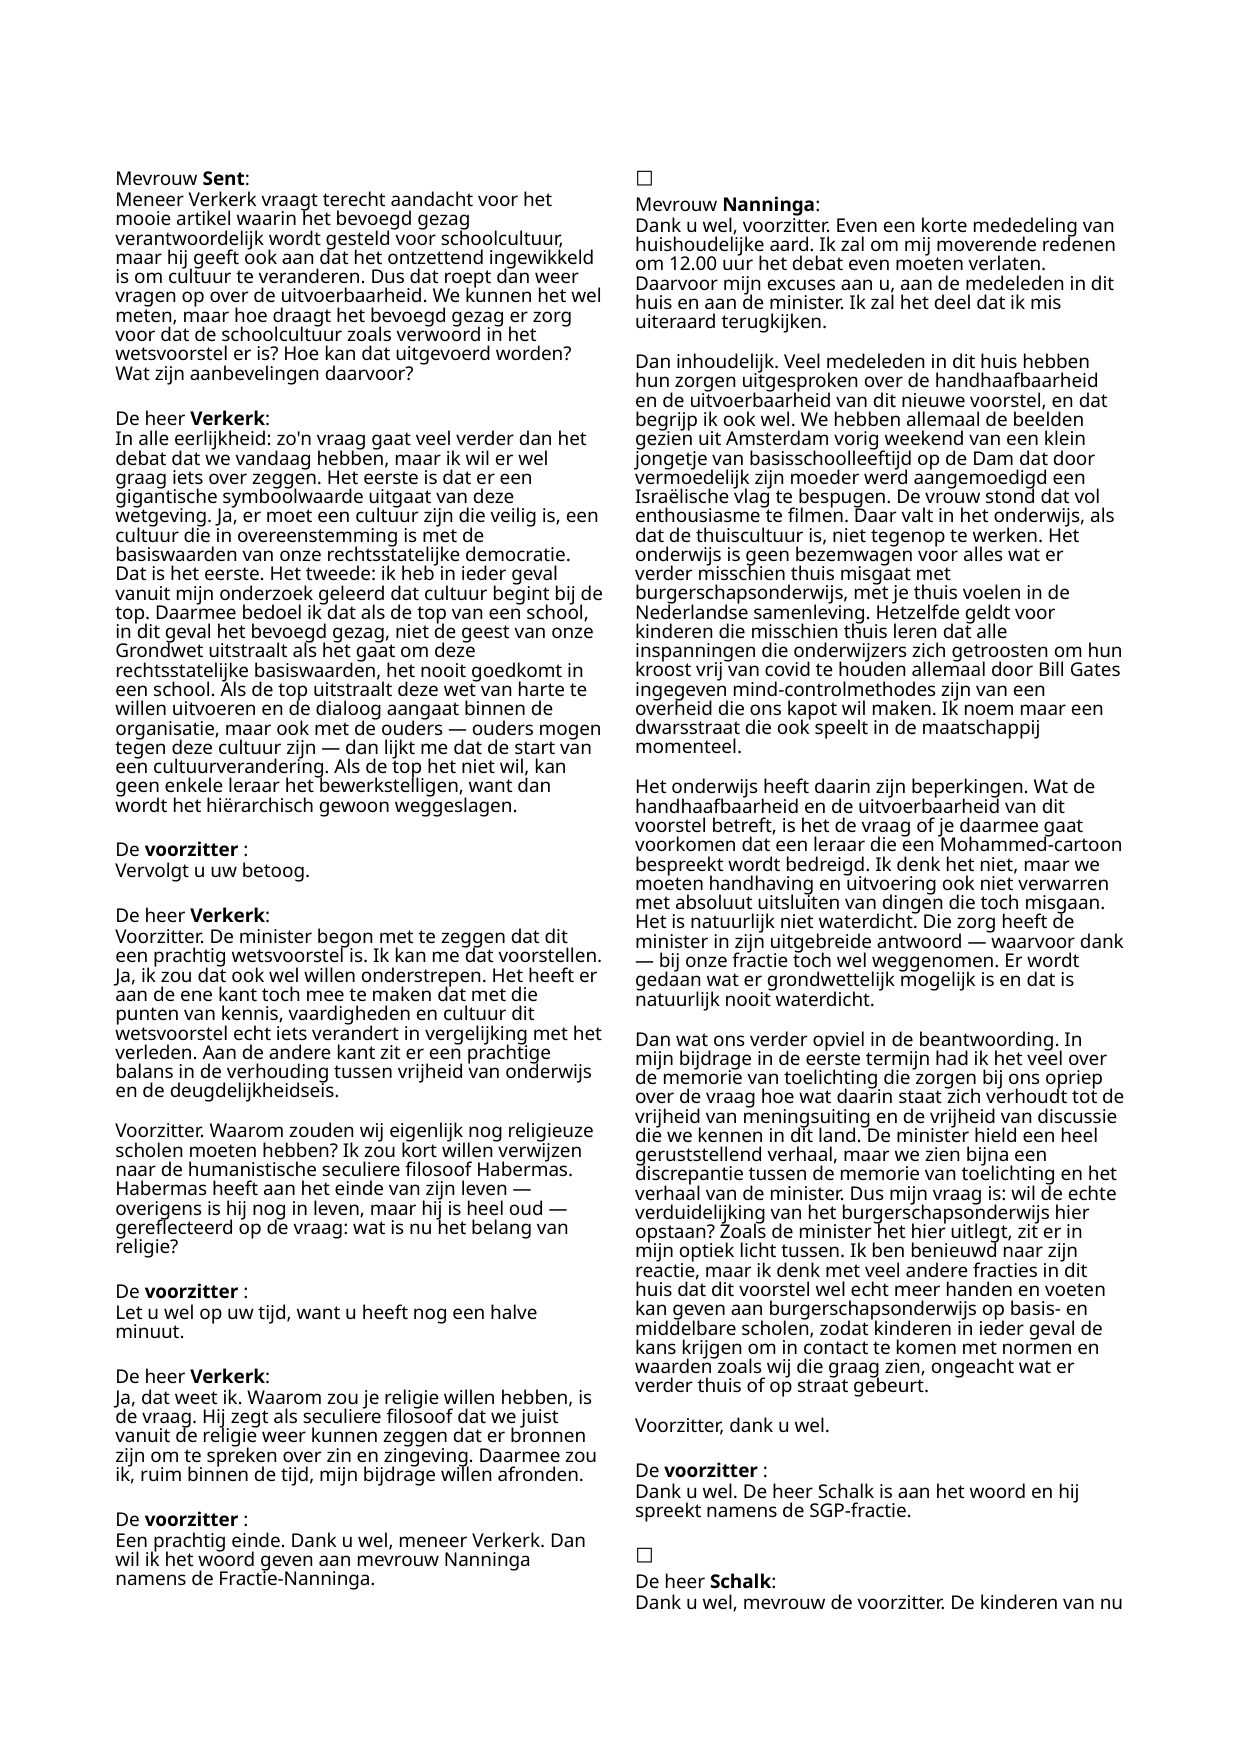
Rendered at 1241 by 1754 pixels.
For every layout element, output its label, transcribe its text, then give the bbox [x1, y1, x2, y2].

text Mevrouw Sent: [115, 165, 605, 191]
text De heer Verkerk: [115, 1363, 605, 1389]
text Meneer Verkerk vraagt terecht aandacht voor het mooie artikel waarin het bevoegd gezag verantwoordelijk wordt gesteld voor schoolcultuur, maar hij geeft ook aan dat het ontzettend ingewikkeld is om cultuur te veranderen. Dus dat roept dan weer vragen op over de uitvoerbaarheid. We kunnen het wel meten, maar hoe draagt het bevoegd gezag er zorg voor dat de schoolcultuur zoals verwoord in het wetsvoorstel er is? Hoe kan dat uitgevoerd worden? Wat zijn aanbevelingen daarvoor? [115, 191, 605, 384]
text De heer Schalk: [635, 1568, 1125, 1594]
text De voorzitter : [115, 1506, 605, 1532]
text Vervolgt u uw betoog. [115, 862, 605, 882]
text ⬜ [635, 1543, 1125, 1568]
text Dank u wel. De heer Schalk is aan het woord en hij spreekt namens de SGP-fractie. [635, 1483, 1125, 1522]
text Dan inhoudelijk. Veel medeleden in dit huis hebben hun zorgen uitgesproken over de handhaafbaarheid en de uitvoerbaarheid van dit nieuwe voorstel, en dat begrijp ik ook wel. We hebben allemaal de beelden gezien uit Amsterdam vorig weekend van een klein jongetje van basisschoolleeftijd op de Dam dat door vermoedelijk zijn moeder werd aangemoedigd een Israëlische vlag te bespugen. De vrouw stond dat vol enthousiasme te filmen. Daar valt in het onderwijs, als dat de thuiscultuur is, niet tegenop te werken. Het onderwijs is geen bezemwagen voor alles wat er verder misschien thuis misgaat met burgerschapsonderwijs, met je thuis voelen in de Nederlandse samenleving. Hetzelfde geldt voor kinderen die misschien thuis leren dat alle inspanningen die onderwijzers zich getroosten om hun kroost vrij van covid te houden allemaal door Bill Gates ingegeven mind-controlmethodes zijn van een overheid die ons kapot wil maken. Ik noem maar een dwarsstraat die ook speelt in de maatschappij momenteel. [635, 353, 1125, 758]
text Voorzitter. Waarom zouden wij eigenlijk nog religieuze scholen moeten hebben? Ik zou kort willen verwijzen naar de humanistische seculiere filosoof Habermas. Habermas heeft aan het einde van zijn leven — overigens is hij nog in leven, maar hij is heel oud — gereflecteerd op de vraag: wat is nu het belang van religie? [115, 1122, 605, 1257]
text Mevrouw Nanninga: [635, 191, 1125, 217]
text De heer Verkerk: [115, 405, 605, 430]
text De voorzitter : [635, 1457, 1125, 1483]
text De voorzitter : [115, 837, 605, 862]
text Voorzitter, dank u wel. [635, 1417, 1125, 1437]
text Dan wat ons verder opviel in de beantwoording. In mijn bijdrage in de eerste termijn had ik het veel over de memorie van toelichting die zorgen bij ons opriep over de vraag hoe wat daarin staat zich verhoudt tot de vrijheid van meningsuiting en de vrijheid van discussie die we kennen in dit land. De minister hield een heel geruststellend verhaal, maar we zien bijna een discrepantie tussen de memorie van toelichting en het verhaal van de minister. Dus mijn vraag is: wil de echte verduidelijking van het burgerschapsonderwijs hier opstaan? Zoals de minister het hier uitlegt, zit er in mijn optiek licht tussen. Ik ben benieuwd naar zijn reactie, maar ik denk met veel andere fracties in dit huis dat dit voorstel wel echt meer handen en voeten kan geven aan burgerschapsonderwijs op basis- en middelbare scholen, zodat kinderen in ieder geval de kans krijgen om in contact te komen met normen en waarden zoals wij die graag zien, ongeacht wat er verder thuis of op straat gebeurt. [635, 1031, 1125, 1397]
text De voorzitter : [115, 1278, 605, 1304]
text Een prachtig einde. Dank u wel, meneer Verkerk. Dan wil ik het woord geven aan mevrouw Nanninga namens de Fractie-Nanninga. [115, 1532, 605, 1590]
text Let u wel op uw tijd, want u heeft nog een halve minuut. [115, 1304, 605, 1342]
text Dank u wel, voorzitter. Even een korte mededeling van huishoudelijke aard. Ik zal om mij moverende redenen om 12.00 uur het debat even moeten verlaten. Daarvoor mijn excuses aan u, aan de medeleden in dit huis en aan de minister. Ik zal het deel dat ik mis uiteraard terugkijken. [635, 217, 1125, 332]
text ⬜ [635, 165, 1125, 191]
text Dank u wel, mevrouw de voorzitter. De kinderen van nu [635, 1594, 1125, 1613]
text Het onderwijs heeft daarin zijn beperkingen. Wat de handhaafbaarheid en de uitvoerbaarheid van dit voorstel betreft, is het de vraag of je daarmee gaat voorkomen dat een leraar die een Mohammed-cartoon bespreekt wordt bedreigd. Ik denk het niet, maar we moeten handhaving en uitvoering ook niet verwarren met absoluut uitsluiten van dingen die toch misgaan. Het is natuurlijk niet waterdicht. Die zorg heeft de minister in zijn uitgebreide antwoord — waarvoor dank — bij onze fractie toch wel weggenomen. Er wordt gedaan wat er grondwettelijk mogelijk is en dat is natuurlijk nooit waterdicht. [635, 778, 1125, 1010]
text De heer Verkerk: [115, 902, 605, 928]
text In alle eerlijkheid: zo'n vraag gaat veel verder dan het debat dat we vandaag hebben, maar ik wil er wel graag iets over zeggen. Het eerste is dat er een gigantische symboolwaarde uitgaat van deze wetgeving. Ja, er moet een cultuur zijn die veilig is, een cultuur die in overeenstemming is met de basiswaarden van onze rechtsstatelijke democratie. Dat is het eerste. Het tweede: ik heb in ieder geval vanuit mijn onderzoek geleerd dat cultuur begint bij de top. Daarmee bedoel ik dat als de top van een school, in dit geval het bevoegd gezag, niet de geest van onze Grondwet uitstraalt als het gaat om deze rechtsstatelijke basiswaarden, het nooit goedkomt in een school. Als de top uitstraalt deze wet van harte te willen uitvoeren en de dialoog aangaat binnen de organisatie, maar ook met de ouders — ouders mogen tegen deze cultuur zijn — dan lijkt me dat de start van een cultuurverandering. Als de top het niet wil, kan geen enkele leraar het bewerkstelligen, want dan wordt het hiërarchisch gewoon weggeslagen. [115, 430, 605, 816]
text Voorzitter. De minister begon met te zeggen dat dit een prachtig wetsvoorstel is. Ik kan me dat voorstellen. Ja, ik zou dat ook wel willen onderstrepen. Het heeft er aan de ene kant toch mee te maken dat met die punten van kennis, vaardigheden en cultuur dit wetsvoorstel echt iets verandert in vergelijking met het verleden. Aan de andere kant zit er een prachtige balans in de verhouding tussen vrijheid van onderwijs en de deugdelijkheidseis. [115, 928, 605, 1102]
text Ja, dat weet ik. Waarom zou je religie willen hebben, is de vraag. Hij zegt als seculiere filosoof dat we juist vanuit de religie weer kunnen zeggen dat er bronnen zijn om te spreken over zin en zingeving. Daarmee zou ik, ruim binnen de tijd, mijn bijdrage willen afronden. [115, 1389, 605, 1485]
